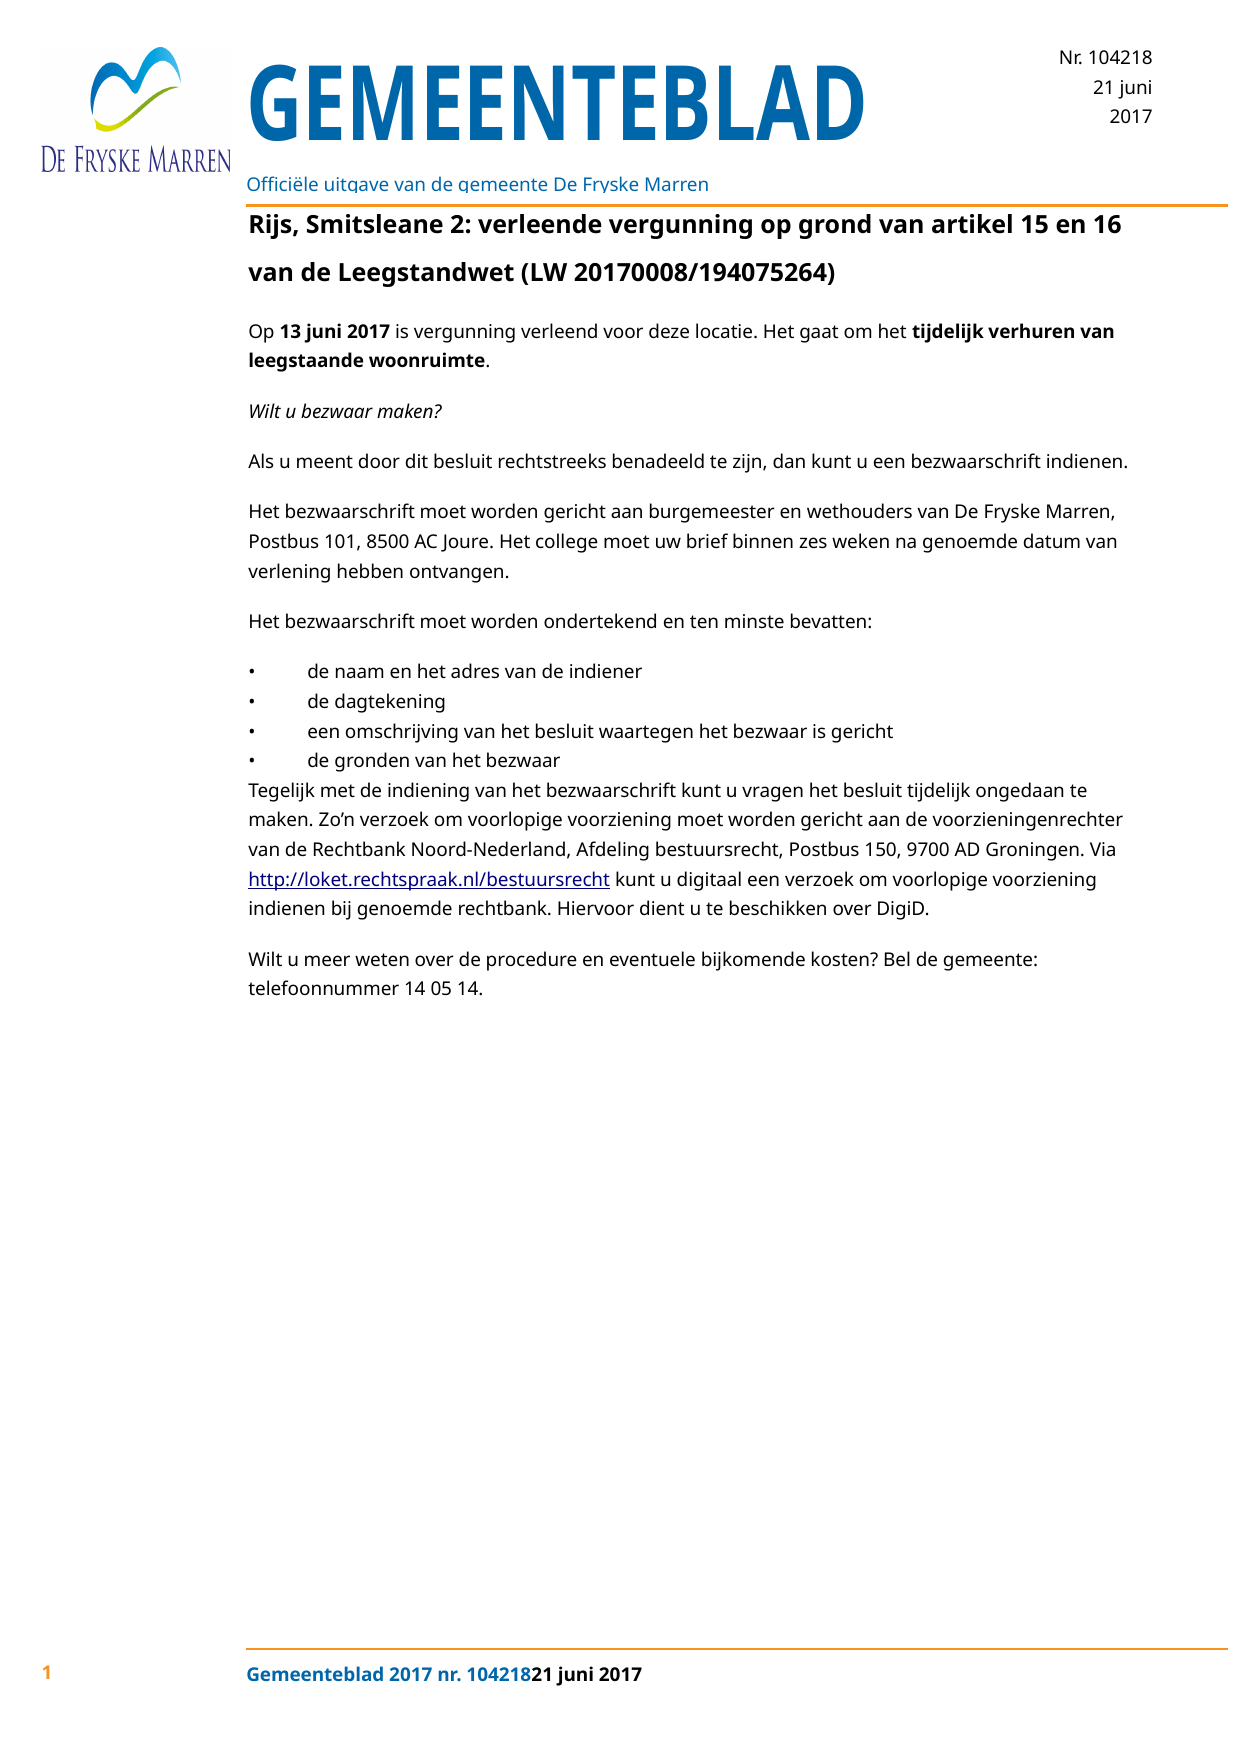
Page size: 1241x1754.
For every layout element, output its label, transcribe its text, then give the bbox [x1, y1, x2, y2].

text Het bezwaarschrift moet worden ondertekend en ten minste bevatten: [248, 608, 1152, 634]
text Wilt u bezwaar maken? [248, 398, 1152, 424]
list de dagtekening [248, 688, 1152, 714]
text Tegelijk met de indiening van het bezwaarschrift kunt u vragen het besluit tijdelijk ongedaan te maken. Zo’n verzoek om voorlopige voorziening moet worden gericht aan de voorzieningenrechter van de Rechtbank Noord-Nederland, Afdeling bestuursrecht, Postbus 150, 9700 AD Groningen. Via http://loket.rechtspraak.nl/bestuursrecht kunt u digitaal een verzoek om voorlopige voorziening indienen bij genoemde rechtbank. Hiervoor dient u te beschikken over DigiD. [248, 777, 1152, 921]
text Als u meent door dit besluit rechtstreeks benadeeld te zijn, dan kunt u een bezwaarschrift indienen. [248, 448, 1152, 474]
text Rijs, Smitsleane 2: verleende vergunning op grond van artikel 15 en 16 van de Leegstandwet (LW 20170008/194075264) [248, 207, 1152, 288]
list een omschrijving van het besluit waartegen het bezwaar is gericht [248, 718, 1152, 744]
picture [41, 47, 231, 172]
list de naam en het adres van de indiener [248, 659, 1152, 684]
text Op 13 juni 2017 is vergunning verleend voor deze locatie. Het gaat om het tijdelijk verhuren van leegstaande woonruimte. [248, 318, 1152, 373]
list de gronden van het bezwaar [248, 747, 1152, 773]
text Wilt u meer weten over de procedure en eventuele bijkomende kosten? Bel de gemeente: telefoonnummer 14 05 14. [248, 946, 1152, 1001]
text Het bezwaarschrift moet worden gericht aan burgemeester en wethouders van De Fryske Marren, Postbus 101, 8500 AC Joure. Het college moet uw brief binnen zes weken na genoemde datum van verlening hebben ontvangen. [248, 499, 1152, 584]
